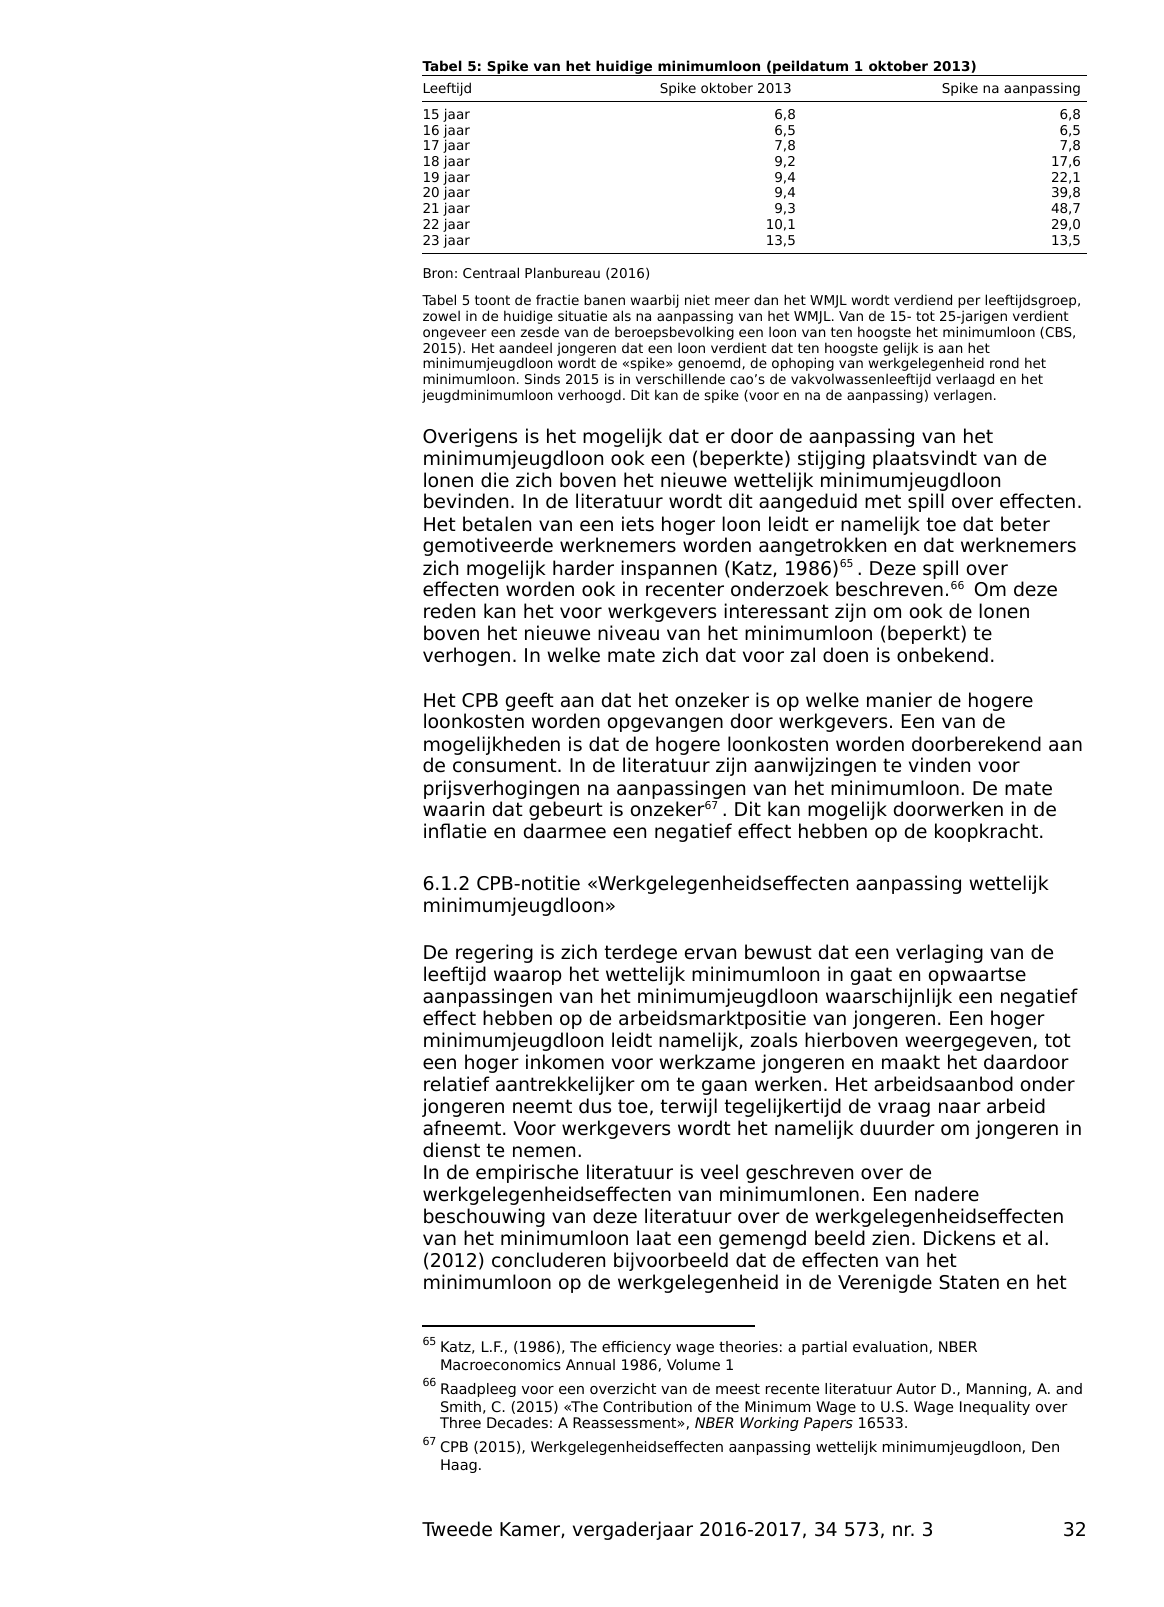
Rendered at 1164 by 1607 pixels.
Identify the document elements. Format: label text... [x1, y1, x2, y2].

table_cell Spike oktober 2013 [592, 76, 802, 101]
table_cell 13,5 [802, 233, 1087, 253]
table_cell Spike na aanpassing [802, 76, 1087, 101]
table_cell 23 jaar [422, 233, 592, 253]
table_cell 17,6 [802, 154, 1087, 169]
table_cell 20 jaar [422, 185, 592, 201]
table_cell 6,5 [592, 123, 802, 138]
table_cell 22,1 [802, 170, 1087, 185]
table_cell 48,7 [802, 201, 1087, 217]
table_cell 15 jaar [422, 102, 592, 122]
table_cell Bron: Centraal Planbureau (2016) Tabel 5 toont de fractie banen waarbij niet meer dan het WMJL wordt verdiend per leeftijdsgroep, zowel in de huidige situatie als na aanpassing van het WMJL. Van de 15- tot 25-jarigen verdient ongeveer een zesde van de beroepsbevolking een loon van ten hoogste het minimumloon (CBS, 2015). Het aandeel jongeren dat een loon verdient dat ten hoogste gelijk is aan het minimumjeugdloon wordt de «spike» genoemd, de ophoping van werkgelegenheid rond het minimumloon. Sinds 2015 is in verschillende cao’s de vakvolwassenleeftijd verlaagd en het jeugdminimumloon verhoogd. Dit kan de spike (voor en na de aanpassing) verlagen. [422, 254, 1087, 403]
table_cell 6,8 [802, 102, 1087, 122]
text Het CPB geeft aan dat het onzeker is op welke manier de hogere loonkosten worden opgevangen door werkgevers. Een van de mogelijkheden is dat de hogere loonkosten worden doorberekend aan de consument. In de literatuur zijn aanwijzingen te vinden voor prijsverhogingen na aanpassingen van het minimumloon. De mate waarin dat gebeurt is onzeker. Dit kan mogelijk doorwerken in de inflatie en daarmee een negatief effect hebben op de koopkracht. [422, 689, 1087, 843]
table_cell 17 jaar [422, 138, 592, 154]
table_cell 29,0 [802, 217, 1087, 232]
text CPB (2015), Werkgelegenheidseffecten aanpassing wettelijk minimumjeugdloon, Den Haag. [422, 1435, 1087, 1474]
subtitle 6.1.2 CPB-notitie «Werkgelegenheidseffecten aanpassing wettelijk minimumjeugdloon» [422, 873, 1087, 917]
table_cell 9,3 [592, 201, 802, 217]
text Raadpleeg voor een overzicht van de meest recente literatuur Autor D., Manning, A. and Smith, C. (2015) «The Contribution of the Minimum Wage to U.S. Wage Inequality over Three Decades: A Reassessment», NBER Working Papers 16533. [422, 1377, 1087, 1432]
table_cell 13,5 [592, 233, 802, 253]
table_cell 6,5 [802, 123, 1087, 138]
text Overigens is het mogelijk dat er door de aanpassing van het minimumjeugdloon ook een (beperkte) stijging plaatsvindt van de lonen die zich boven het nieuwe wettelijk minimumjeugdloon bevinden. In de literatuur wordt dit aangeduid met spill over effecten. Het betalen van een iets hoger loon leidt er namelijk toe dat beter gemotiveerde werknemers worden aangetrokken en dat werknemers zich mogelijk harder inspannen (Katz, 1986). Deze spill over effecten worden ook in recenter onderzoek beschreven. Om deze reden kan het voor werkgevers interessant zijn om ook de lonen boven het nieuwe niveau van het minimumloon (beperkt) te verhogen. In welke mate zich dat voor zal doen is onbekend. [422, 426, 1087, 667]
text Katz, L.F., (1986), The efficiency wage theories: a partial evaluation, NBER Macroeconomics Annual 1986, Volume 1 [422, 1335, 1087, 1374]
table_cell 18 jaar [422, 154, 592, 169]
table_cell 16 jaar [422, 123, 592, 138]
table_cell 9,2 [592, 154, 802, 169]
table_cell 7,8 [802, 138, 1087, 154]
table_cell 7,8 [592, 138, 802, 154]
table_header Tabel 5: Spike van het huidige minimumloon (peildatum 1 oktober 2013) [422, 59, 1087, 75]
table_cell Leeftijd [422, 76, 592, 101]
table_cell 21 jaar [422, 201, 592, 217]
table_cell 6,8 [592, 102, 802, 122]
table_cell 22 jaar [422, 217, 592, 232]
table_cell 19 jaar [422, 170, 592, 185]
text In de empirische literatuur is veel geschreven over de werkgelegenheidseffecten van minimumlonen. Een nadere beschouwing van deze literatuur over de werkgelegenheidseffecten van het minimumloon laat een gemengd beeld zien. Dickens et al. (2012) concluderen bijvoorbeeld dat de effecten van het minimumloon op de werkgelegenheid in de Verenigde Staten en het [422, 1162, 1087, 1294]
table_cell 9,4 [592, 185, 802, 201]
table_cell 10,1 [592, 217, 802, 232]
text De regering is zich terdege ervan bewust dat een verlaging van de leeftijd waarop het wettelijk minimumloon in gaat en opwaartse aanpassingen van het minimumjeugdloon waarschijnlijk een negatief effect hebben op de arbeidsmarktpositie van jongeren. Een hoger minimumjeugdloon leidt namelijk, zoals hierboven weergegeven, tot een hoger inkomen voor werkzame jongeren en maakt het daardoor relatief aantrekkelijker om te gaan werken. Het arbeidsaanbod onder jongeren neemt dus toe, terwijl tegelijkertijd de vraag naar arbeid afneemt. Voor werkgevers wordt het namelijk duurder om jongeren in dienst te nemen. [422, 942, 1087, 1162]
table_cell 39,8 [802, 185, 1087, 201]
table_cell 9,4 [592, 170, 802, 185]
